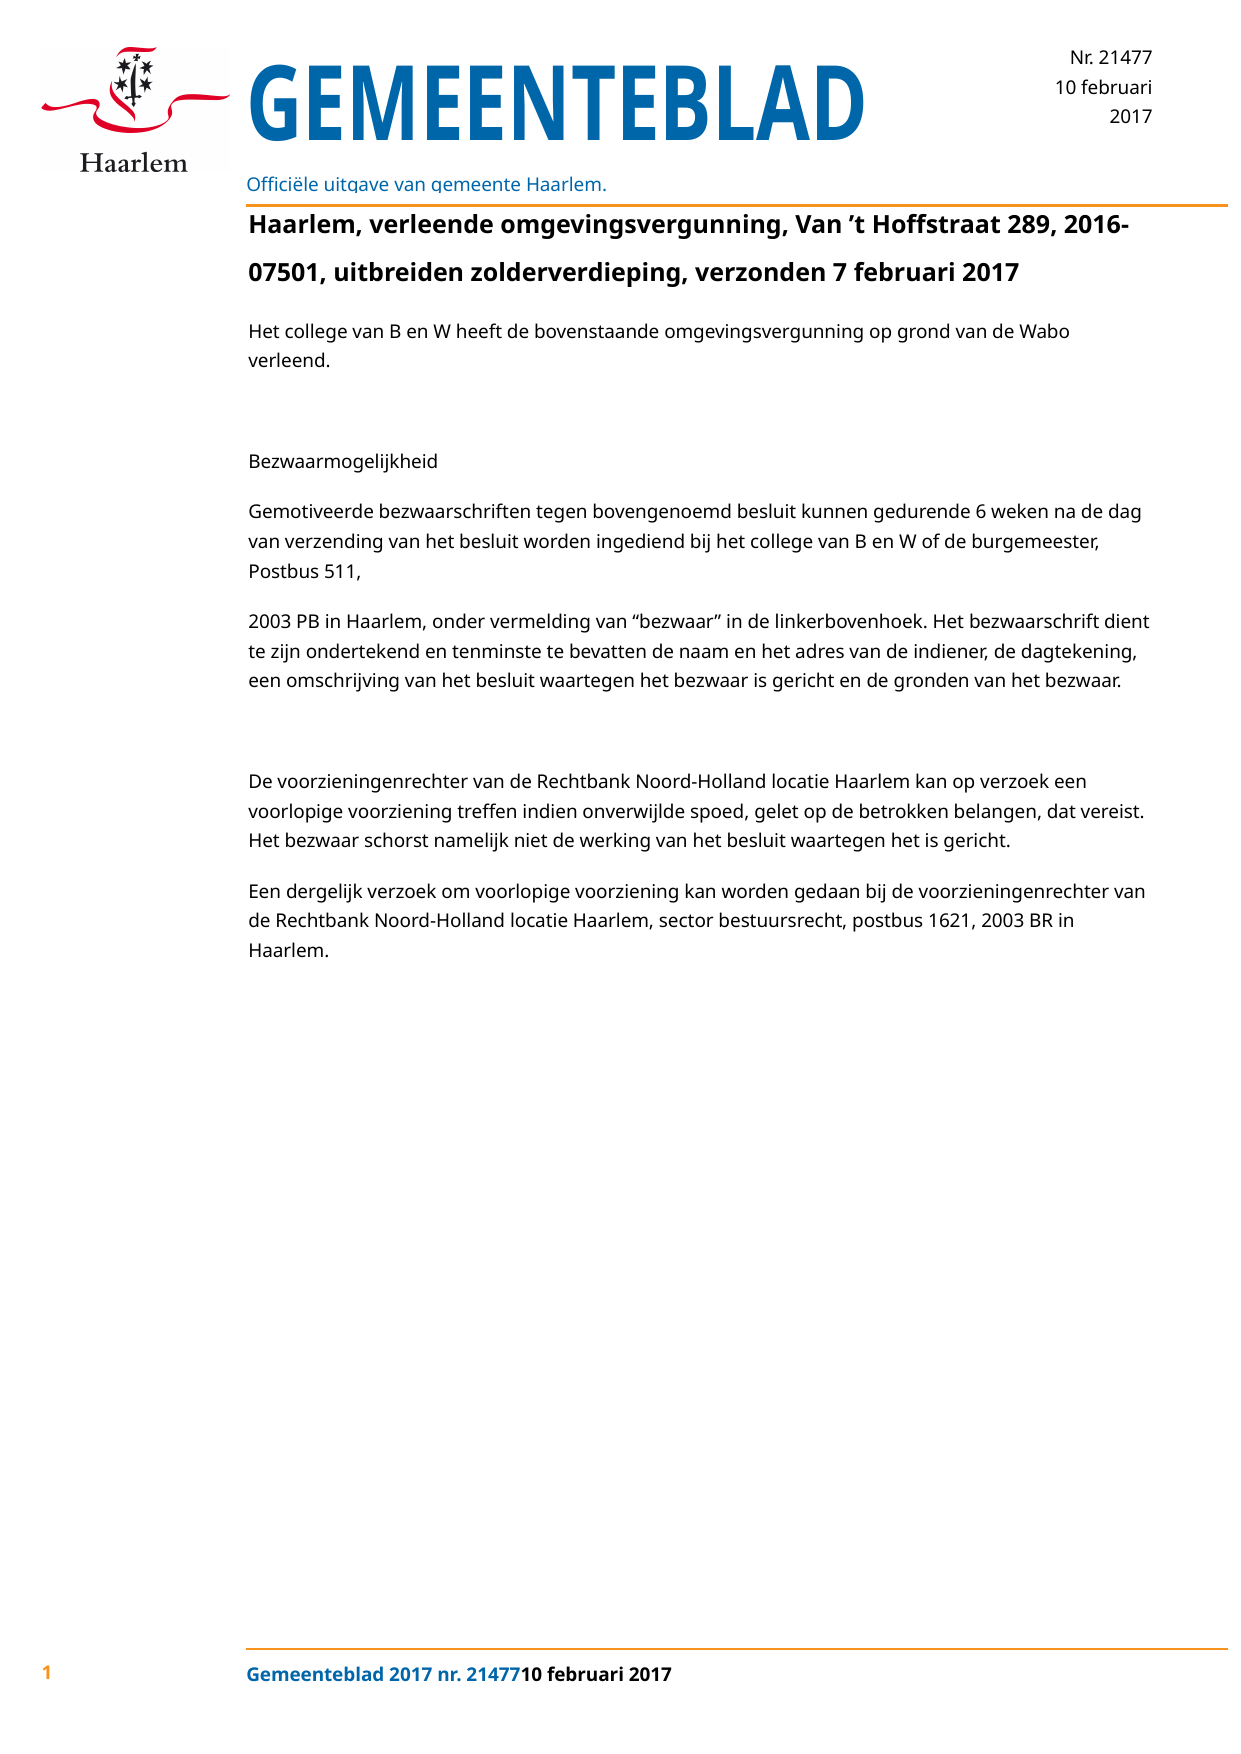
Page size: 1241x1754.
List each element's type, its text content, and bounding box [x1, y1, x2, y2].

text 2003 PB in Haarlem, onder vermelding van “bezwaar” in de linkerbovenhoek. Het bezwaarschrift dient te zijn ondertekend en tenminste te bevatten de naam en het adres van de indiener, de dagtekening, een omschrijving van het besluit waartegen het bezwaar is gericht en de gronden van het bezwaar. [248, 608, 1152, 693]
text Een dergelijk verzoek om voorlopige voorziening kan worden gedaan bij de voorzieningenrechter van de Rechtbank Noord-Holland locatie Haarlem, sector bestuursrecht, postbus 1621, 2003 BR in Haarlem. [248, 878, 1152, 963]
text De voorzieningenrechter van de Rechtbank Noord-Holland locatie Haarlem kan op verzoek een voorlopige voorziening treffen indien onverwijlde spoed, gelet op de betrokken belangen, dat vereist. Het bezwaar schorst namelijk niet de werking van het besluit waartegen het is gericht. [248, 768, 1152, 853]
picture [41, 47, 231, 172]
text Haarlem, verleende omgevingsvergunning, Van ’t Hoffstraat 289, 2016-07501, uitbreiden zolderverdieping, verzonden 7 februari 2017 [248, 207, 1152, 288]
text Bezwaarmogelijkheid [248, 448, 1152, 474]
text Gemotiveerde bezwaarschriften tegen bovengenoemd besluit kunnen gedurende 6 weken na de dag van verzending van het besluit worden ingediend bij het college van B en W of de burgemeester, Postbus 511, [248, 499, 1152, 584]
text Het college van B en W heeft de bovenstaande omgevingsvergunning op grond van de Wabo verleend. [248, 318, 1152, 373]
